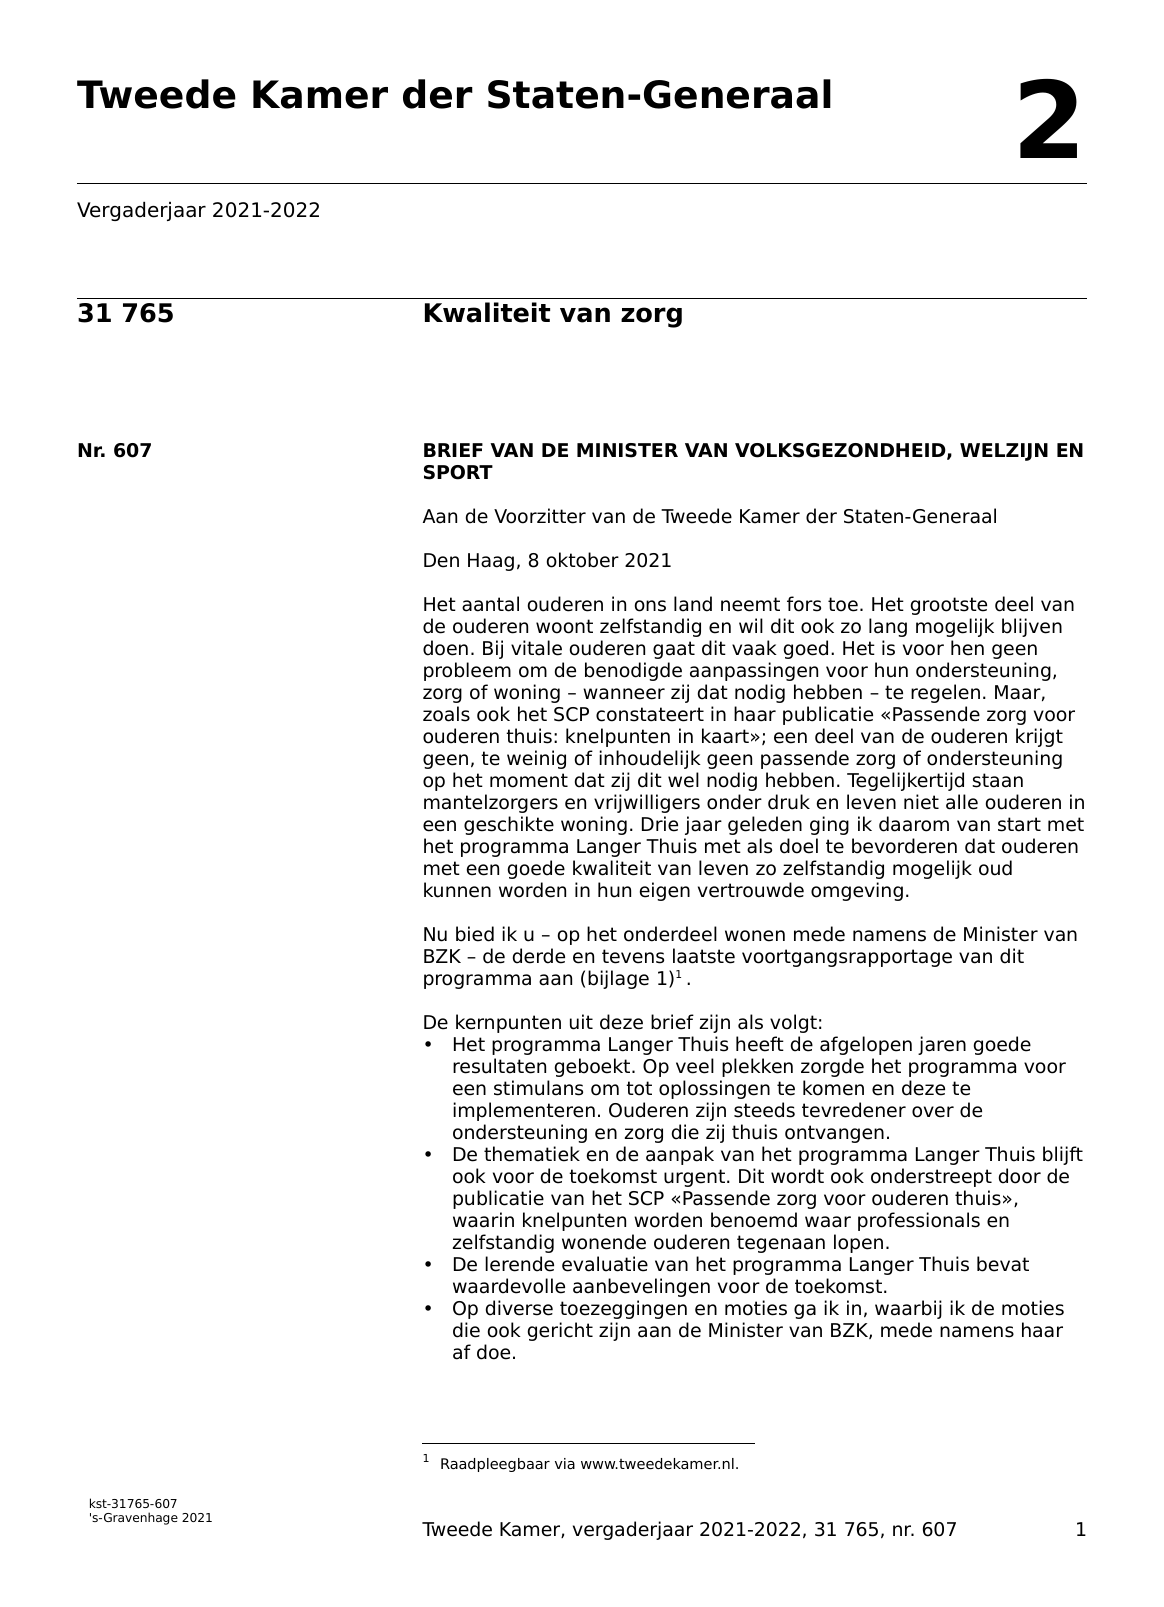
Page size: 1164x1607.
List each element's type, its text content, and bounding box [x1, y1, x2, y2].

subtitle Nr. 607 BRIEF VAN DE MINISTER VAN VOLKSGEZONDHEID, WELZIJN EN SPORT [77, 440, 1087, 484]
table_cell Vergaderjaar 2021-2022 [77, 184, 1087, 298]
text • De thematiek en de aanpak van het programma Langer Thuis blijft ook voor de toekomst urgent. Dit wordt ook onderstreept door de publicatie van het SCP «Passende zorg voor ouderen thuis», waarin knelpunten worden benoemd waar professionals en zelfstandig wonende ouderen tegenaan lopen. [422, 1144, 1087, 1254]
text kst-31765-607 [88, 1497, 323, 1511]
table_header Tweede Kamer der Staten-Generaal [77, 59, 886, 183]
text • Op diverse toezeggingen en moties ga ik in, waarbij ik de moties die ook gericht zijn aan de Minister van BZK, mede namens haar af doe. [422, 1298, 1087, 1364]
text Den Haag, 8 oktober 2021 [422, 550, 1087, 572]
text 's-Gravenhage 2021 [88, 1511, 323, 1525]
text Raadpleegbaar via www.tweedekamer.nl. [422, 1452, 1087, 1474]
text Aan de Voorzitter van de Tweede Kamer der Staten-Generaal [422, 506, 1087, 528]
table_header 2 [886, 59, 1087, 183]
text De kernpunten uit deze brief zijn als volgt: [422, 1012, 1087, 1034]
text Nu bied ik u – op het onderdeel wonen mede namens de Minister van BZK – de derde en tevens laatste voortgangsrapportage van dit programma aan (bijlage 1). [422, 924, 1087, 990]
text Het aantal ouderen in ons land neemt fors toe. Het grootste deel van de ouderen woont zelfstandig en wil dit ook zo lang mogelijk blijven doen. Bij vitale ouderen gaat dit vaak goed. Het is voor hen geen probleem om de benodigde aanpassingen voor hun ondersteuning, zorg of woning – wanneer zij dat nodig hebben – te regelen. Maar, zoals ook het SCP constateert in haar publicatie «Passende zorg voor ouderen thuis: knelpunten in kaart»; een deel van de ouderen krijgt geen, te weinig of inhoudelijk geen passende zorg of ondersteuning op het moment dat zij dit wel nodig hebben. Tegelijkertijd staan mantelzorgers en vrijwilligers onder druk en leven niet alle ouderen in een geschikte woning. Drie jaar geleden ging ik daarom van start met het programma Langer Thuis met als doel te bevorderen dat ouderen met een goede kwaliteit van leven zo zelfstandig mogelijk oud kunnen worden in hun eigen vertrouwde omgeving. [422, 594, 1087, 902]
text • Het programma Langer Thuis heeft de afgelopen jaren goede resultaten geboekt. Op veel plekken zorgde het programma voor een stimulans om tot oplossingen te komen en deze te implementeren. Ouderen zijn steeds tevredener over de ondersteuning en zorg die zij thuis ontvangen. [422, 1034, 1087, 1144]
subtitle 31 765 Kwaliteit van zorg [77, 299, 1087, 329]
text • De lerende evaluatie van het programma Langer Thuis bevat waardevolle aanbevelingen voor de toekomst. [422, 1254, 1087, 1298]
